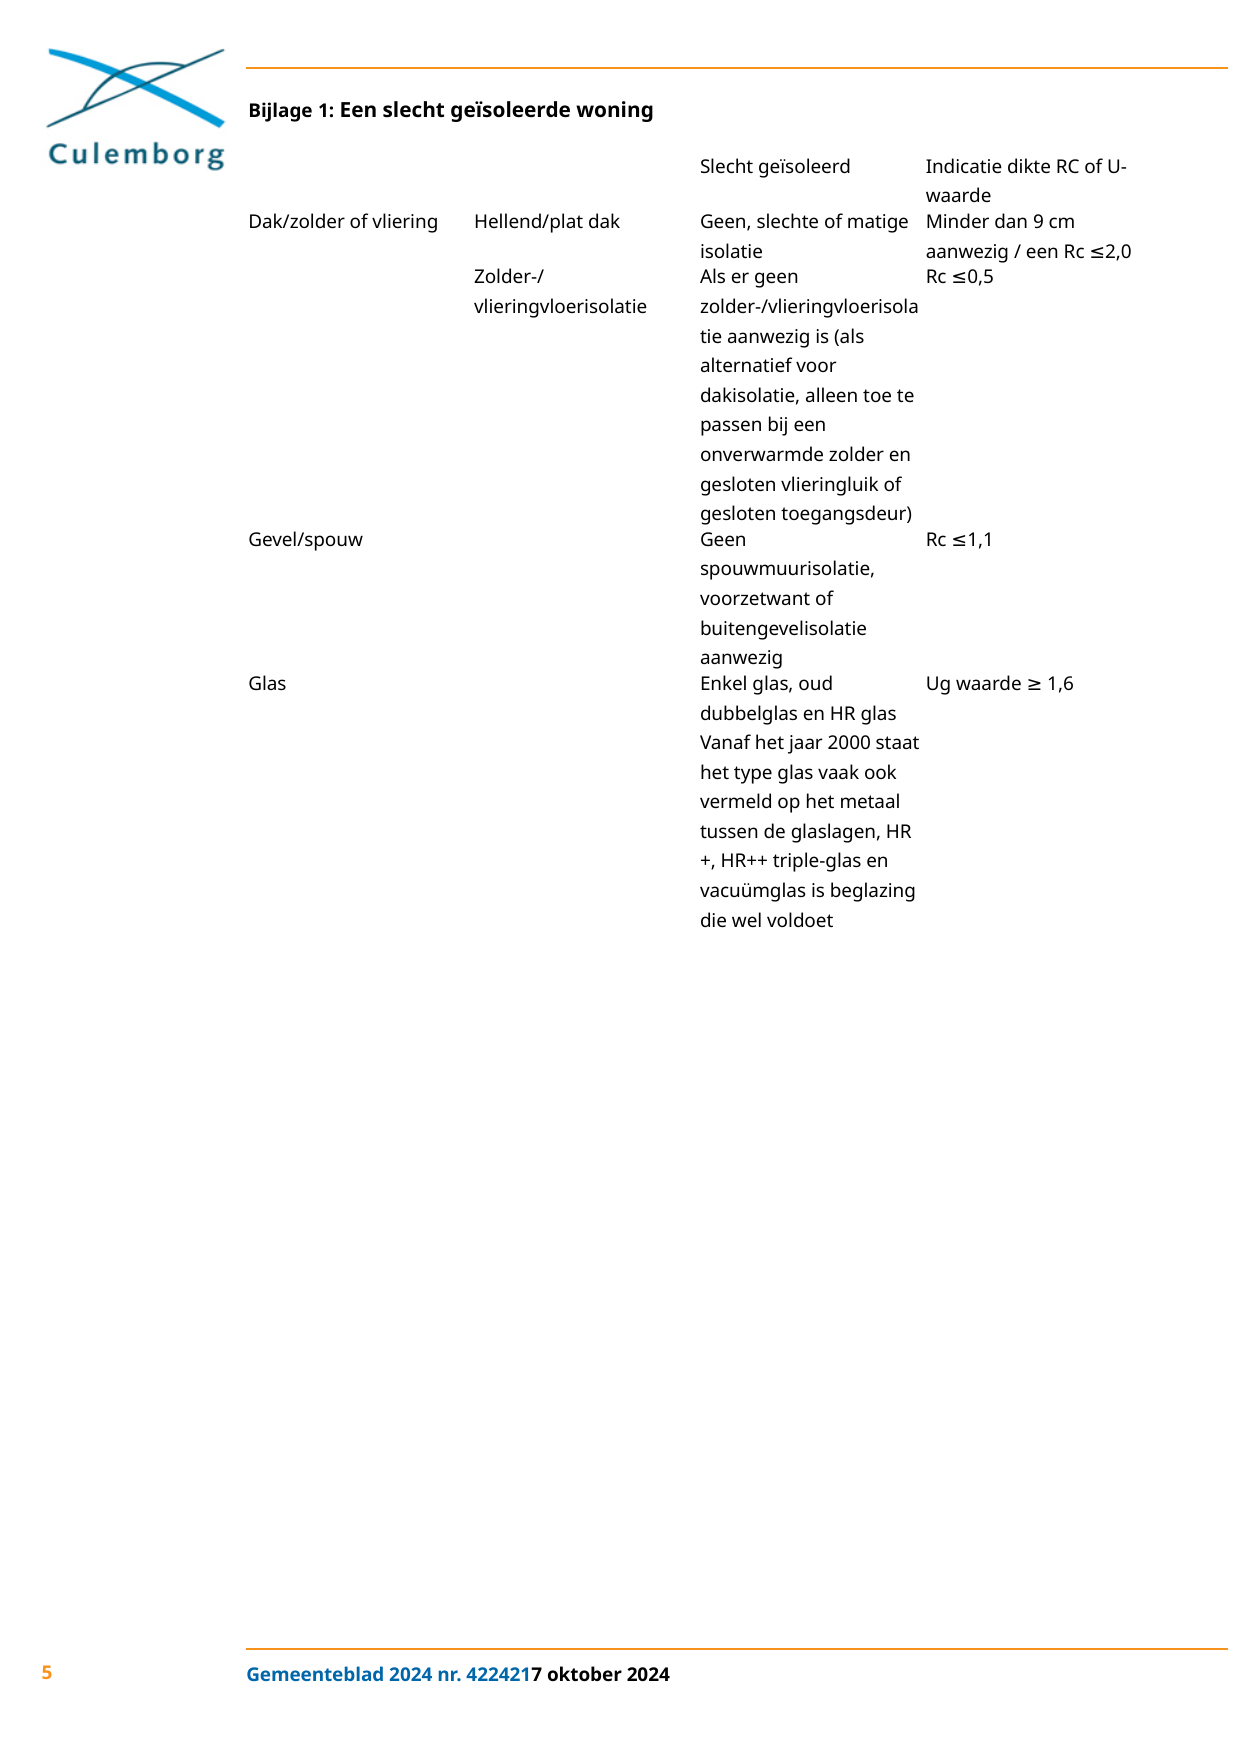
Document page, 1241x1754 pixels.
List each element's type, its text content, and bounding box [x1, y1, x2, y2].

table_cell Enkel glas, oud dubbelglas en HR glas Vanaf het jaar 2000 staat het type glas vaak ook vermeld op het metaal tussen de glaslagen, HR +, HR++ triple-glas en vacuümglas is beglazing die wel voldoet [700, 670, 926, 932]
table_cell Minder dan 9 cm aanwezig / een Rc ≤2,0 [926, 208, 1152, 264]
table_cell Rc ≤1,1 [926, 526, 1152, 670]
table_cell Als er geen zolder-/vlieringvloerisolatie aanwezig is (als alternatief voor dakisolatie, alleen toe te passen bij een onverwarmde zolder en gesloten vlieringluik of gesloten toegangsdeur) [700, 264, 926, 526]
table_cell [248, 264, 474, 526]
table_cell Geen, slechte of matige isolatie [700, 208, 926, 264]
picture [41, 47, 231, 172]
table_cell Hellend/plat dak [474, 208, 700, 264]
table_cell Ug waarde ≥ 1,6 [926, 670, 1152, 932]
table_cell Glas [248, 670, 474, 932]
table_header [248, 153, 474, 208]
table_cell Rc ≤0,5 [926, 264, 1152, 526]
table_cell Zolder-/vlieringvloerisolatie [474, 264, 700, 526]
text Bijlage 1: Een slecht geïsoleerde woning [248, 95, 1152, 123]
table_cell Geen spouwmuurisolatie, voorzetwant of buitengevelisolatie aanwezig [700, 526, 926, 670]
table_cell [474, 670, 700, 932]
table_header Slecht geïsoleerd [700, 153, 926, 208]
table_cell [474, 526, 700, 670]
table_header Indicatie dikte RC of U-waarde [926, 153, 1152, 208]
table_cell Gevel/spouw [248, 526, 474, 670]
table_header [474, 153, 700, 208]
table_cell Dak/zolder of vliering [248, 208, 474, 264]
